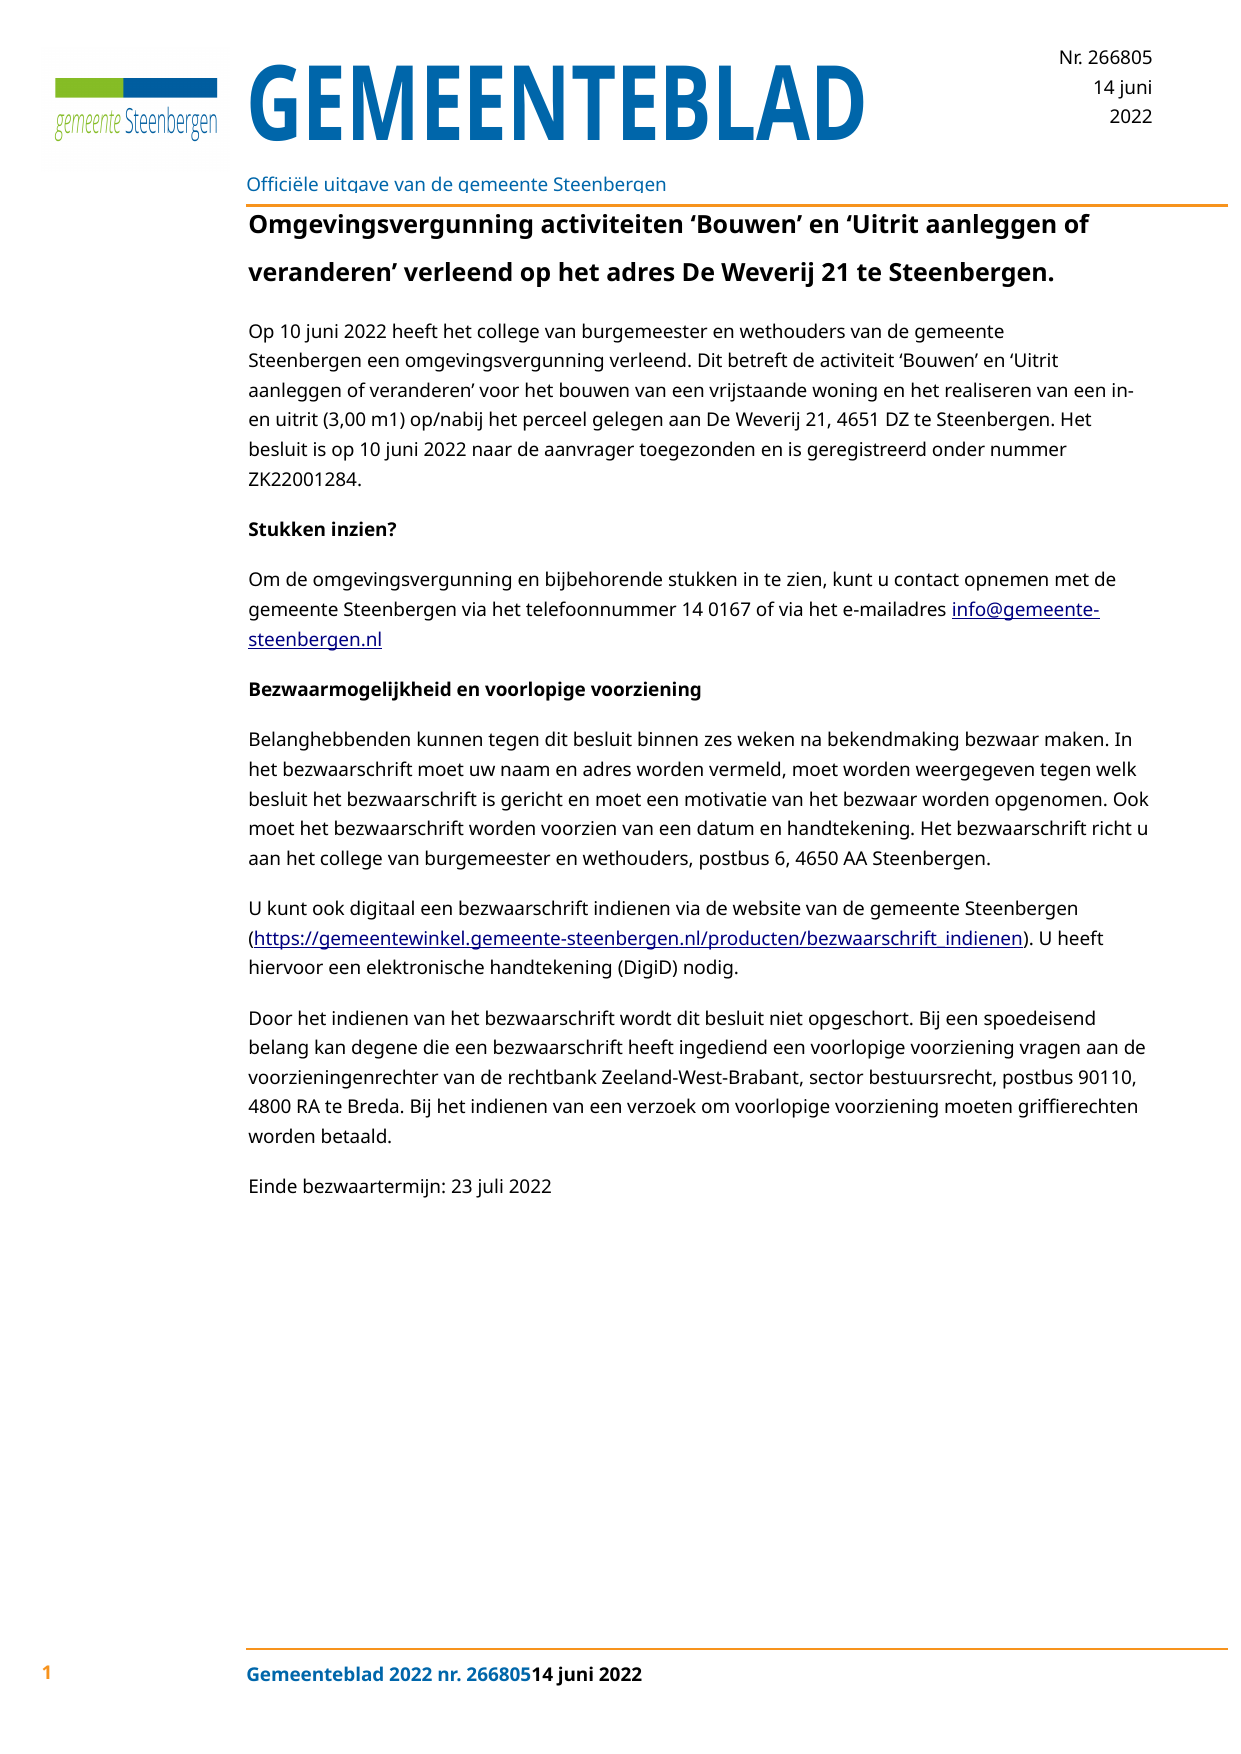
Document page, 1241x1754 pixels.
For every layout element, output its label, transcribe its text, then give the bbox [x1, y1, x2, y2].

text Omgevingsvergunning activiteiten ‘Bouwen’ en ‘Uitrit aanleggen of veranderen’ verleend op het adres De Weverij 21 te Steenbergen. [248, 207, 1152, 288]
text Einde bezwaartermijn: 23 juli 2022 [248, 1174, 1152, 1199]
text Op 10 juni 2022 heeft het college van burgemeester en wethouders van de gemeente Steenbergen een omgevingsvergunning verleend. Dit betreft de activiteit ‘Bouwen’ en ‘Uitrit aanleggen of veranderen’ voor het bouwen van een vrijstaande woning en het realiseren van een in- en uitrit (3,00 m1) op/nabij het perceel gelegen aan De Weverij 21, 4651 DZ te Steenbergen. Het besluit is op 10 juni 2022 naar de aanvrager toegezonden en is geregistreerd onder nummer ZK22001284. [248, 318, 1152, 492]
text Om de omgevingsvergunning en bijbehorende stukken in te zien, kunt u contact opnemen met de gemeente Steenbergen via het telefoonnummer 14 0167 of via het e-mailadres info@gemeente-steenbergen.nl [248, 567, 1152, 652]
text Stukken inzien? [248, 516, 1152, 542]
text Door het indienen van het bezwaarschrift wordt dit besluit niet opgeschort. Bij een spoedeisend belang kan degene die een bezwaarschrift heeft ingediend een voorlopige voorziening vragen aan de voorzieningenrechter van de rechtbank Zeeland-West-Brabant, sector bestuursrecht, postbus 90110, 4800 RA te Breda. Bij het indienen van een verzoek om voorlopige voorziening moeten griffierechten worden betaald. [248, 1005, 1152, 1149]
text Belanghebbenden kunnen tegen dit besluit binnen zes weken na bekendmaking bezwaar maken. In het bezwaarschrift moet uw naam en adres worden vermeld, moet worden weergegeven tegen welk besluit het bezwaarschrift is gericht en moet een motivatie van het bezwaar worden opgenomen. Ook moet het bezwaarschrift worden voorzien van een datum en handtekening. Het bezwaarschrift richt u aan het college van burgemeester en wethouders, postbus 6, 4650 AA Steenbergen. [248, 727, 1152, 871]
text U kunt ook digitaal een bezwaarschrift indienen via de website van de gemeente Steenbergen (https://gemeentewinkel.gemeente-steenbergen.nl/producten/bezwaarschrift_indienen). U heeft hiervoor een elektronische handtekening (DigiD) nodig. [248, 895, 1152, 980]
text Bezwaarmogelijkheid en voorlopige voorziening [248, 676, 1152, 702]
picture [41, 47, 231, 172]
